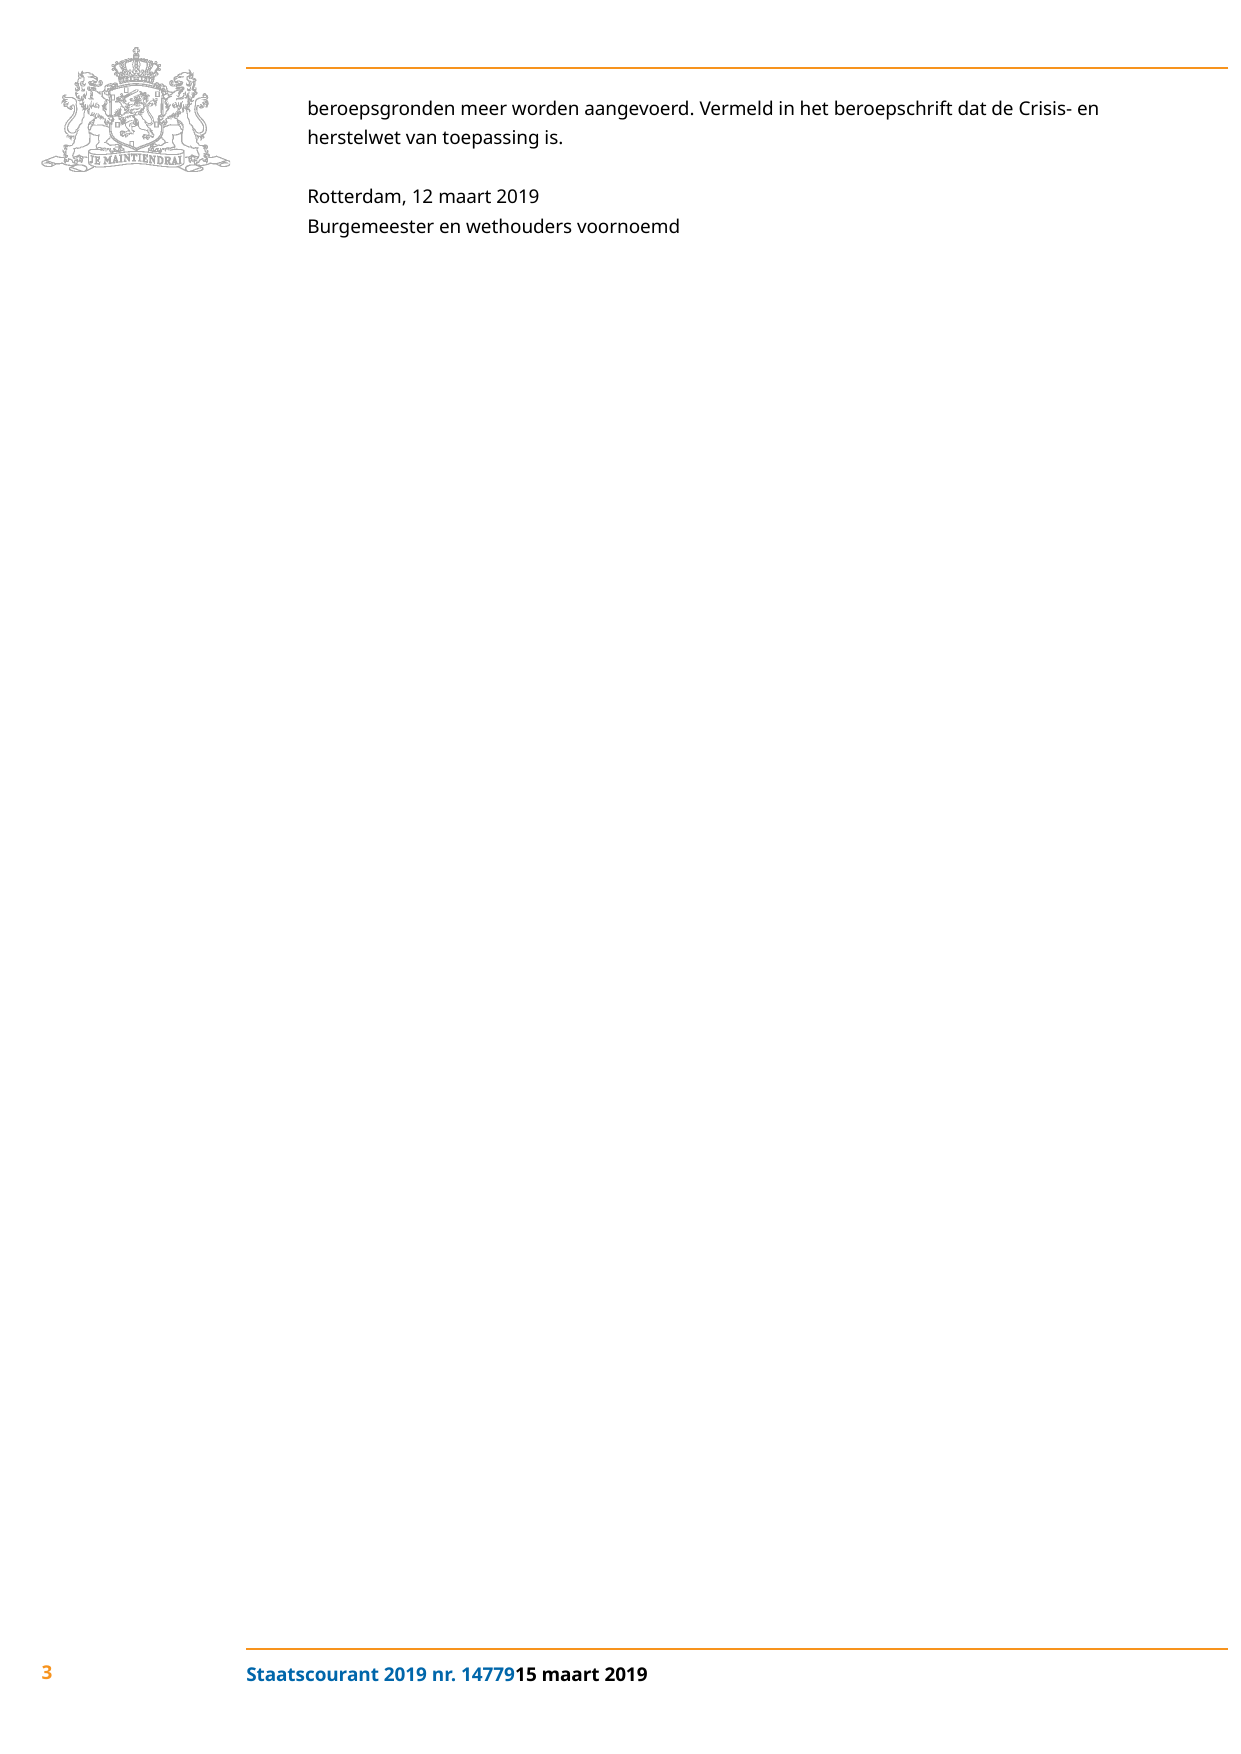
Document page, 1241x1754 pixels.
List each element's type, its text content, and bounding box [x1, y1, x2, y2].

picture [41, 47, 231, 172]
list Rotterdam, 12 maart 2019 [248, 183, 1152, 209]
list beroepsgronden meer worden aangevoerd. Vermeld in het beroepschrift dat de Crisis- en [248, 95, 1152, 121]
list herstelwet van toepassing is. [248, 124, 1152, 150]
list Burgemeester en wethouders voornoemd [248, 213, 1152, 239]
